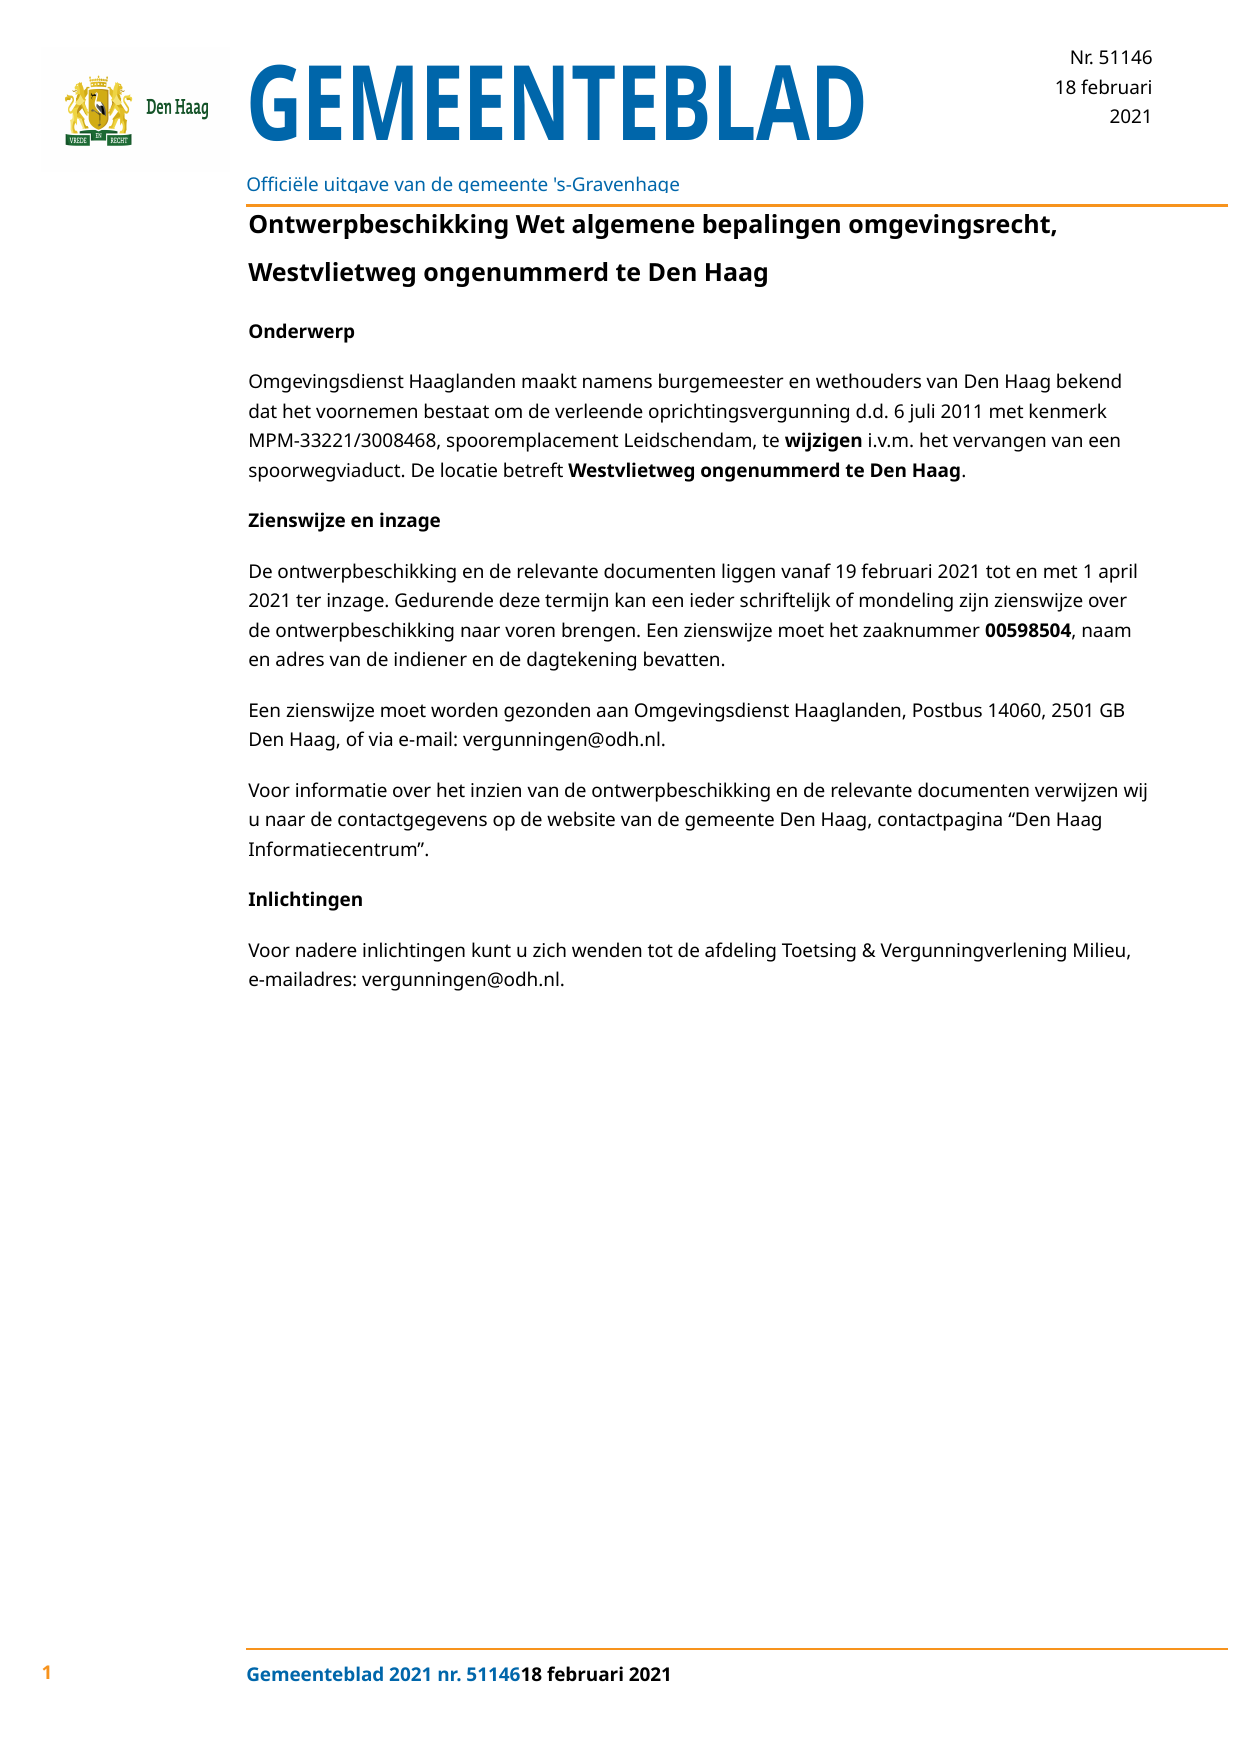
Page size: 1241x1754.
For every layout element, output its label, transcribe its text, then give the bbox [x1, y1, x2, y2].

text De ontwerpbeschikking en de relevante documenten liggen vanaf 19 februari 2021 tot en met 1 april 2021 ter inzage. Gedurende deze termijn kan een ieder schriftelijk of mondeling zijn zienswijze over de ontwerpbeschikking naar voren brengen. Een zienswijze moet het zaaknummer 00598504, naam en adres van de indiener en de dagtekening bevatten. [248, 558, 1152, 672]
text Voor nadere inlichtingen kunt u zich wenden tot de afdeling Toetsing & Vergunningverlening Milieu, e-mailadres: vergunningen@odh.nl. [248, 937, 1152, 992]
text Inlichtingen [248, 887, 1152, 912]
text Een zienswijze moet worden gezonden aan Omgevingsdienst Haaglanden, Postbus 14060, 2501 GB Den Haag, of via e-mail: vergunningen@odh.nl. [248, 697, 1152, 752]
picture [41, 47, 231, 172]
text Omgevingsdienst Haaglanden maakt namens burgemeester en wethouders van Den Haag bekend dat het voornemen bestaat om de verleende oprichtingsvergunning d.d. 6 juli 2011 met kenmerk MPM-33221/3008468, spooremplacement Leidschendam, te wijzigen i.v.m. het vervangen van een spoorwegviaduct. De locatie betreft Westvlietweg ongenummerd te Den Haag. [248, 368, 1152, 483]
text Onderwerp [248, 318, 1152, 344]
text Ontwerpbeschikking Wet algemene bepalingen omgevingsrecht, Westvlietweg ongenummerd te Den Haag [248, 207, 1152, 288]
text Zienswijze en inzage [248, 507, 1152, 533]
text Voor informatie over het inzien van de ontwerpbeschikking en de relevante documenten verwijzen wij u naar de contactgegevens op de website van de gemeente Den Haag, contactpagina “Den Haag Informatiecentrum”. [248, 777, 1152, 862]
